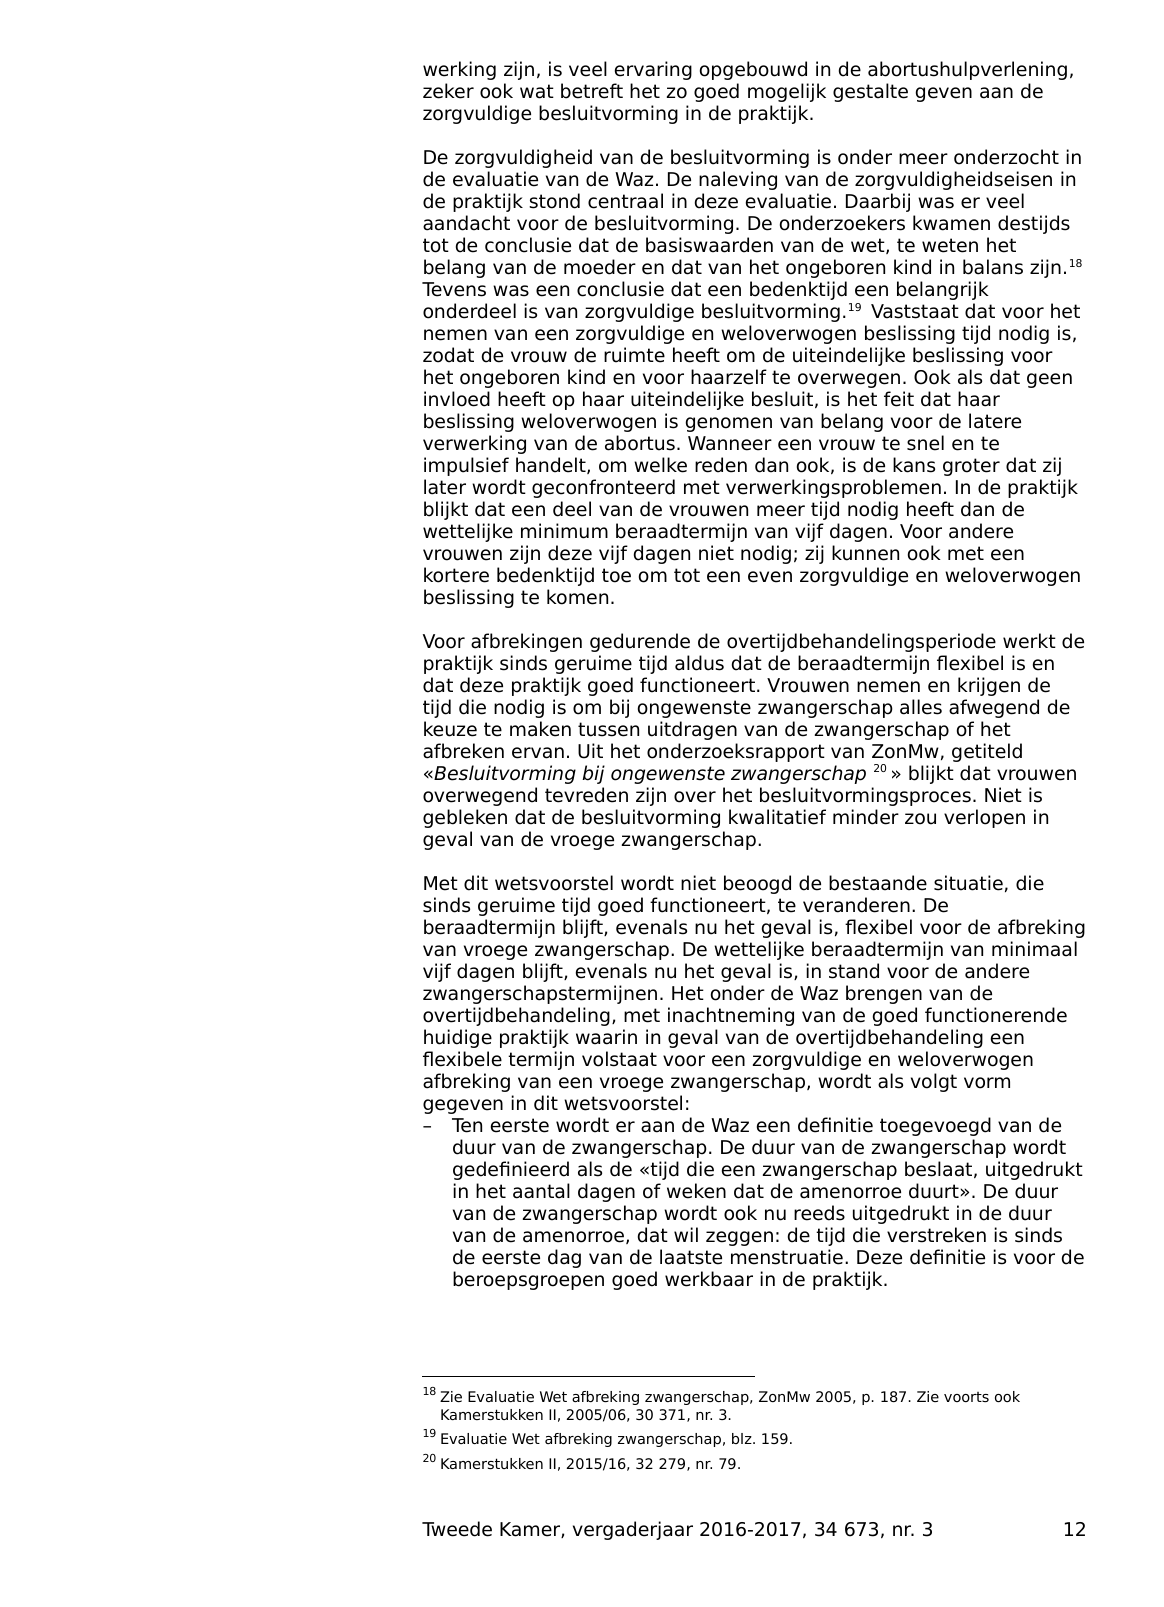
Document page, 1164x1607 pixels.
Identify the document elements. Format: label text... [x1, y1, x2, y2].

text De zorgvuldigheid van de besluitvorming is onder meer onderzocht in de evaluatie van de Waz. De naleving van de zorgvuldigheidseisen in de praktijk stond centraal in deze evaluatie. Daarbij was er veel aandacht voor de besluitvorming. De onderzoekers kwamen destijds tot de conclusie dat de basiswaarden van de wet, te weten het belang van de moeder en dat van het ongeboren kind in balans zijn. Tevens was een conclusie dat een bedenktijd een belangrijk onderdeel is van zorgvuldige besluitvorming. Vaststaat dat voor het nemen van een zorgvuldige en weloverwogen beslissing tijd nodig is, zodat de vrouw de ruimte heeft om de uiteindelijke beslissing voor het ongeboren kind en voor haarzelf te overwegen. Ook als dat geen invloed heeft op haar uiteindelijke besluit, is het feit dat haar beslissing weloverwogen is genomen van belang voor de latere verwerking van de abortus. Wanneer een vrouw te snel en te impulsief handelt, om welke reden dan ook, is de kans groter dat zij later wordt geconfronteerd met verwerkingsproblemen. In de praktijk blijkt dat een deel van de vrouwen meer tijd nodig heeft dan de wettelijke minimum beraadtermijn van vijf dagen. Voor andere vrouwen zijn deze vijf dagen niet nodig; zij kunnen ook met een kortere bedenktijd toe om tot een even zorgvuldige en weloverwogen beslissing te komen. [422, 147, 1087, 609]
text – Ten eerste wordt er aan de Waz een definitie toegevoegd van de duur van de zwangerschap. De duur van de zwangerschap wordt gedefinieerd als de «tijd die een zwangerschap beslaat, uitgedrukt in het aantal dagen of weken dat de amenorroe duurt». De duur van de zwangerschap wordt ook nu reeds uitgedrukt in de duur van de amenorroe, dat wil zeggen: de tijd die verstreken is sinds de eerste dag van de laatste menstruatie. Deze definitie is voor de beroepsgroepen goed werkbaar in de praktijk. [422, 1115, 1087, 1291]
text werking zijn, is veel ervaring opgebouwd in de abortushulpverlening, zeker ook wat betreft het zo goed mogelijk gestalte geven aan de zorgvuldige besluitvorming in de praktijk. [422, 59, 1087, 125]
text Met dit wetsvoorstel wordt niet beoogd de bestaande situatie, die sinds geruime tijd goed functioneert, te veranderen. De beraadtermijn blijft, evenals nu het geval is, flexibel voor de afbreking van vroege zwangerschap. De wettelijke beraadtermijn van minimaal vijf dagen blijft, evenals nu het geval is, in stand voor de andere zwangerschapstermijnen. Het onder de Waz brengen van de overtijdbehandeling, met inachtneming van de goed functionerende huidige praktijk waarin in geval van de overtijdbehandeling een flexibele termijn volstaat voor een zorgvuldige en weloverwogen afbreking van een vroege zwangerschap, wordt als volgt vorm gegeven in dit wetsvoorstel: [422, 873, 1087, 1115]
text Kamerstukken II, 2015/16, 32 279, nr. 79. [422, 1452, 1087, 1474]
text Zie Evaluatie Wet afbreking zwangerschap, ZonMw 2005, p. 187. Zie voorts ook Kamerstukken II, 2005/06, 30 371, nr. 3. [422, 1385, 1087, 1424]
text Evaluatie Wet afbreking zwangerschap, blz. 159. [422, 1427, 1087, 1449]
text Voor afbrekingen gedurende de overtijdbehandelingsperiode werkt de praktijk sinds geruime tijd aldus dat de beraadtermijn flexibel is en dat deze praktijk goed functioneert. Vrouwen nemen en krijgen de tijd die nodig is om bij ongewenste zwangerschap alles afwegend de keuze te maken tussen uitdragen van de zwangerschap of het afbreken ervan. Uit het onderzoeksrapport van ZonMw, getiteld «Besluitvorming bij ongewenste zwangerschap » blijkt dat vrouwen overwegend tevreden zijn over het besluitvormingsproces. Niet is gebleken dat de besluitvorming kwalitatief minder zou verlopen in geval van de vroege zwangerschap. [422, 631, 1087, 851]
